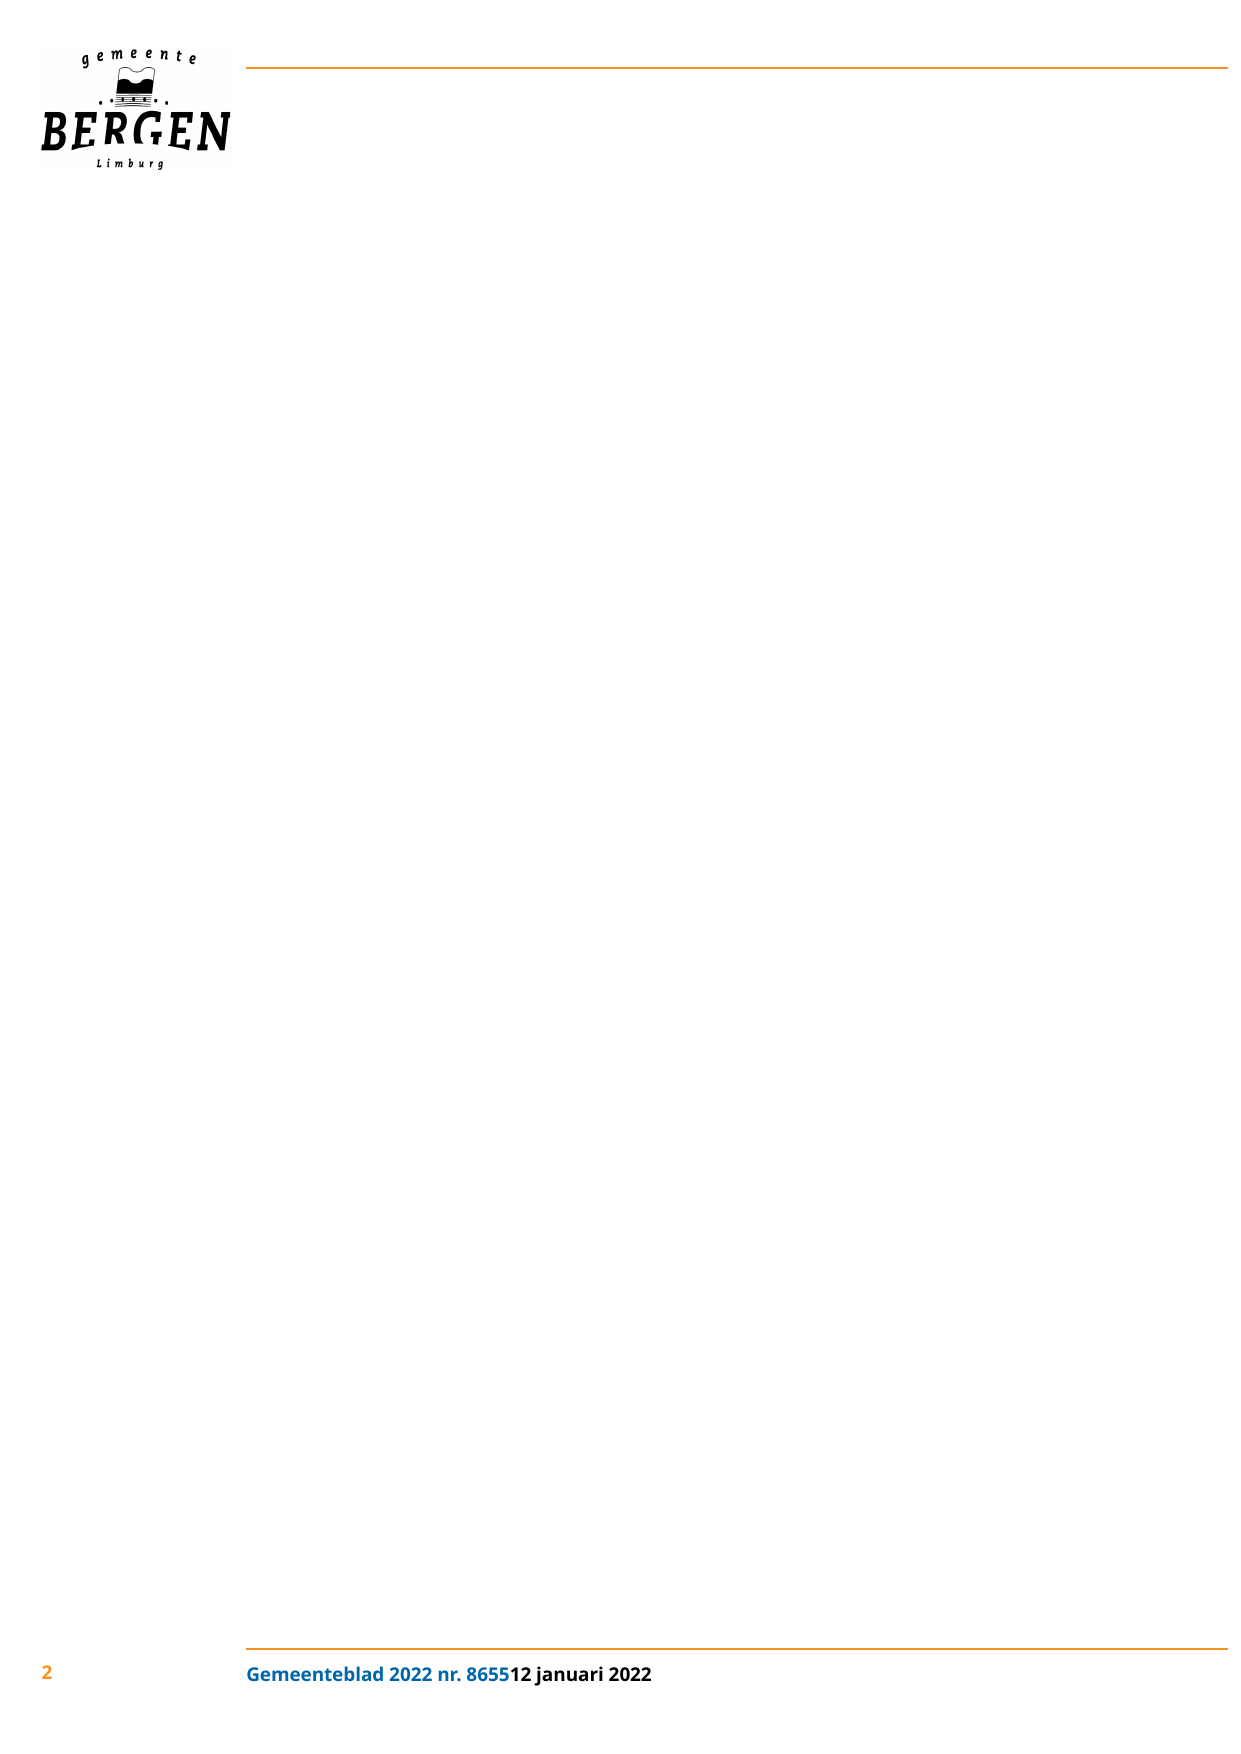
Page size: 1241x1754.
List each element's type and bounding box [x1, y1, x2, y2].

picture [41, 47, 231, 172]
